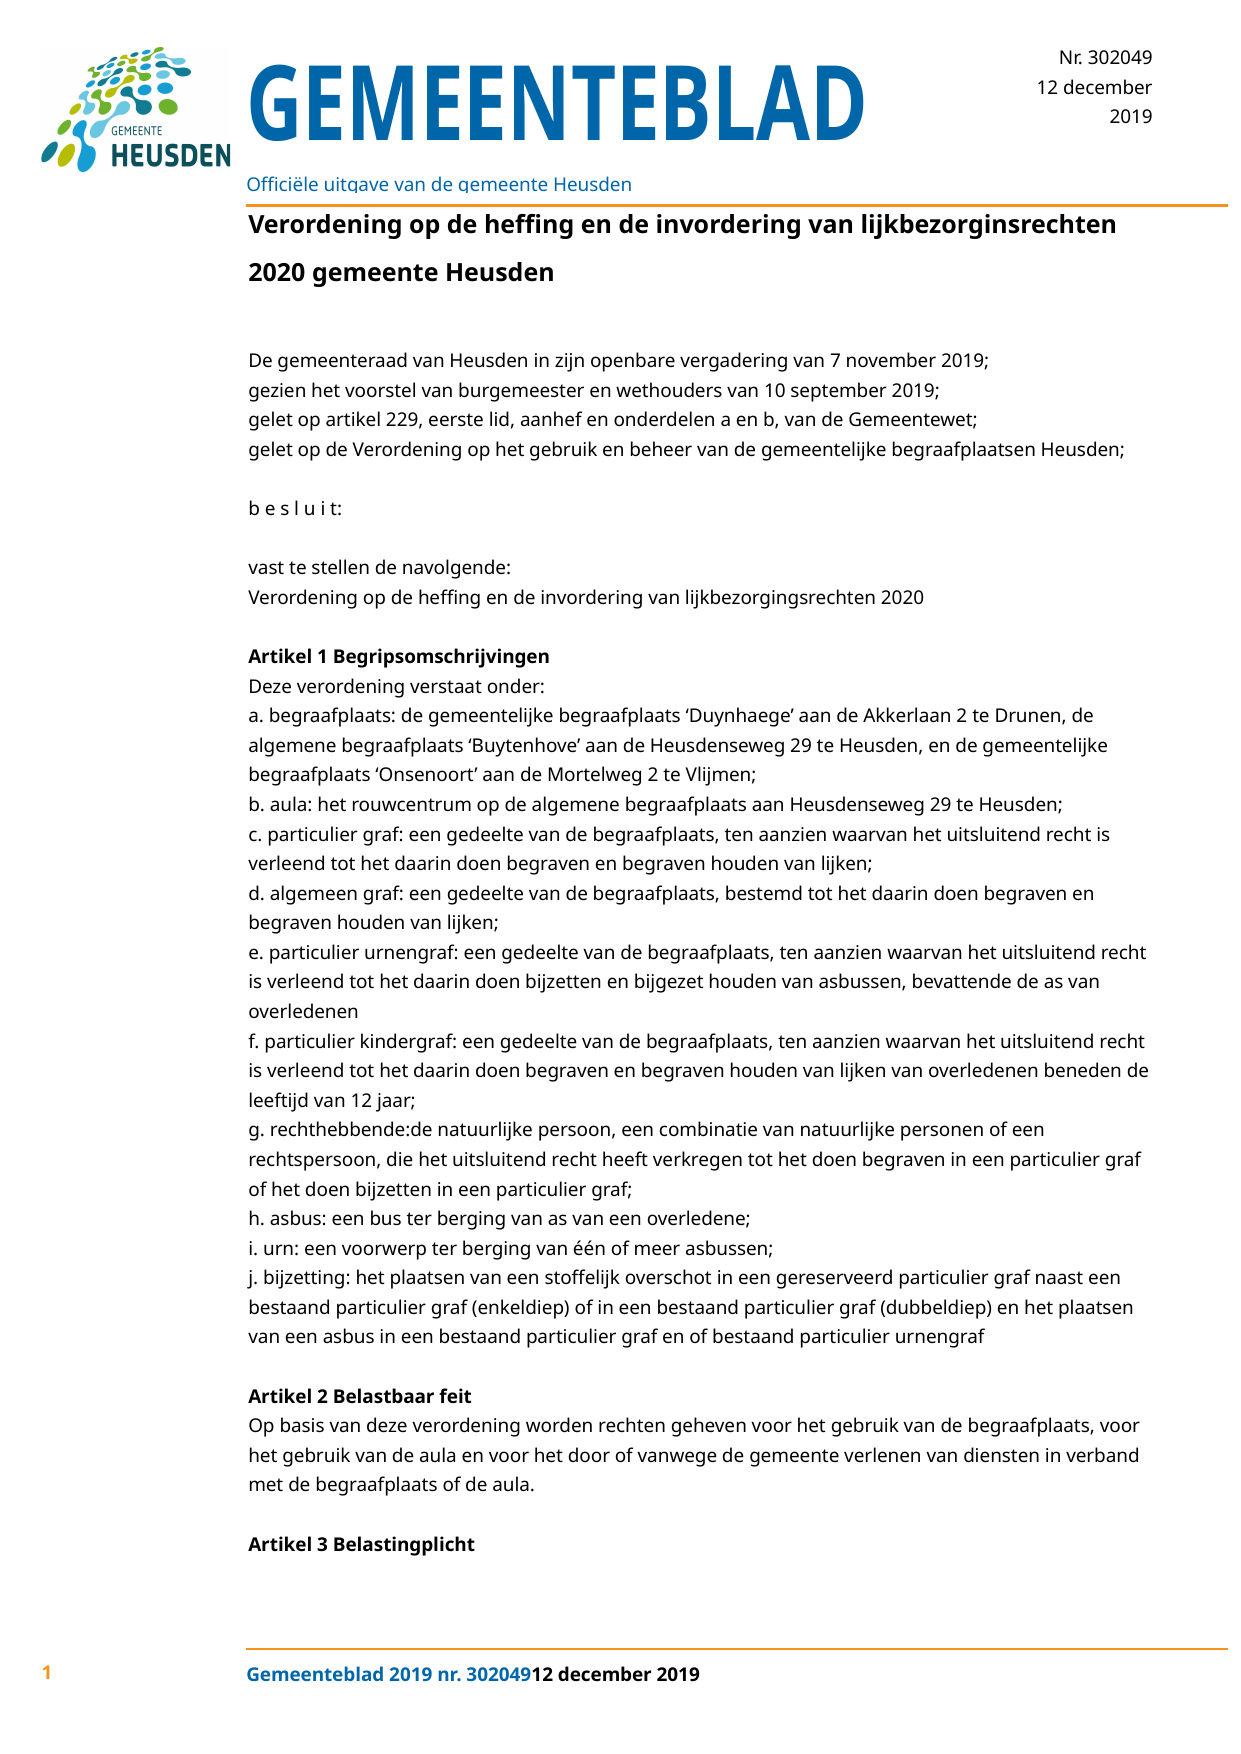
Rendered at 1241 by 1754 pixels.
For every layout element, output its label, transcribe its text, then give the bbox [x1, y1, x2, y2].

text d. algemeen graf: een gedeelte van de begraafplaats, bestemd tot het daarin doen begraven en begraven houden van lijken; [248, 880, 1152, 935]
text j. bijzetting: het plaatsen van een stoffelijk overschot in een gereserveerd particulier graf naast een bestaand particulier graf (enkeldiep) of in een bestaand particulier graf (dubbeldiep) en het plaatsen van een asbus in een bestaand particulier graf en of bestaand particulier urnengraf [248, 1264, 1152, 1349]
text Artikel 2 Belastbaar feit [248, 1383, 1152, 1409]
text g. rechthebbende:de natuurlijke persoon, een combinatie van natuurlijke personen of een rechtspersoon, die het uitsluitend recht heeft verkregen tot het doen begraven in een particulier graf of het doen bijzetten in een particulier graf; [248, 1117, 1152, 1202]
text b e s l u i t: [248, 495, 1152, 521]
text gezien het voorstel van burgemeester en wethouders van 10 september 2019; [248, 377, 1152, 403]
text e. particulier urnengraf: een gedeelte van de begraafplaats, ten aanzien waarvan het uitsluitend recht is verleend tot het daarin doen bijzetten en bijgezet houden van asbussen, bevattende de as van overledenen [248, 939, 1152, 1024]
text gelet op de Verordening op het gebruik en beheer van de gemeentelijke begraafplaatsen Heusden; [248, 436, 1152, 462]
picture [41, 47, 231, 172]
text vast te stellen de navolgende: [248, 554, 1152, 580]
text a. begraafplaats: de gemeentelijke begraafplaats ‘Duynhaege’ aan de Akkerlaan 2 te Drunen, de algemene begraafplaats ‘Buytenhove’ aan de Heusdenseweg 29 te Heusden, en de gemeentelijke begraafplaats ‘Onsenoort’ aan de Mortelweg 2 te Vlijmen; [248, 702, 1152, 787]
text Verordening op de heffing en de invordering van lijkbezorginsrechten 2020 gemeente Heusden [248, 207, 1152, 288]
text c. particulier graf: een gedeelte van de begraafplaats, ten aanzien waarvan het uitsluitend recht is verleend tot het daarin doen begraven en begraven houden van lijken; [248, 821, 1152, 876]
text f. particulier kindergraf: een gedeelte van de begraafplaats, ten aanzien waarvan het uitsluitend recht is verleend tot het daarin doen begraven en begraven houden van lijken van overledenen beneden de leeftijd van 12 jaar; [248, 1028, 1152, 1113]
text Op basis van deze verordening worden rechten geheven voor het gebruik van de begraafplaats, voor het gebruik van de aula en voor het door of vanwege de gemeente verlenen van diensten in verband met de begraafplaats of de aula. [248, 1412, 1152, 1497]
text Deze verordening verstaat onder: [248, 673, 1152, 699]
text Verordening op de heffing en de invordering van lijkbezorgingsrechten 2020 [248, 584, 1152, 610]
text Artikel 3 Belastingplicht [248, 1531, 1152, 1557]
text gelet op artikel 229, eerste lid, aanhef en onderdelen a en b, van de Gemeentewet; [248, 407, 1152, 432]
text b. aula: het rouwcentrum op de algemene begraafplaats aan Heusdenseweg 29 te Heusden; [248, 791, 1152, 817]
text De gemeenteraad van Heusden in zijn openbare vergadering van 7 november 2019; [248, 347, 1152, 373]
text h. asbus: een bus ter berging van as van een overledene; [248, 1205, 1152, 1231]
text Artikel 1 Begripsomschrijvingen [248, 643, 1152, 669]
text i. urn: een voorwerp ter berging van één of meer asbussen; [248, 1235, 1152, 1261]
